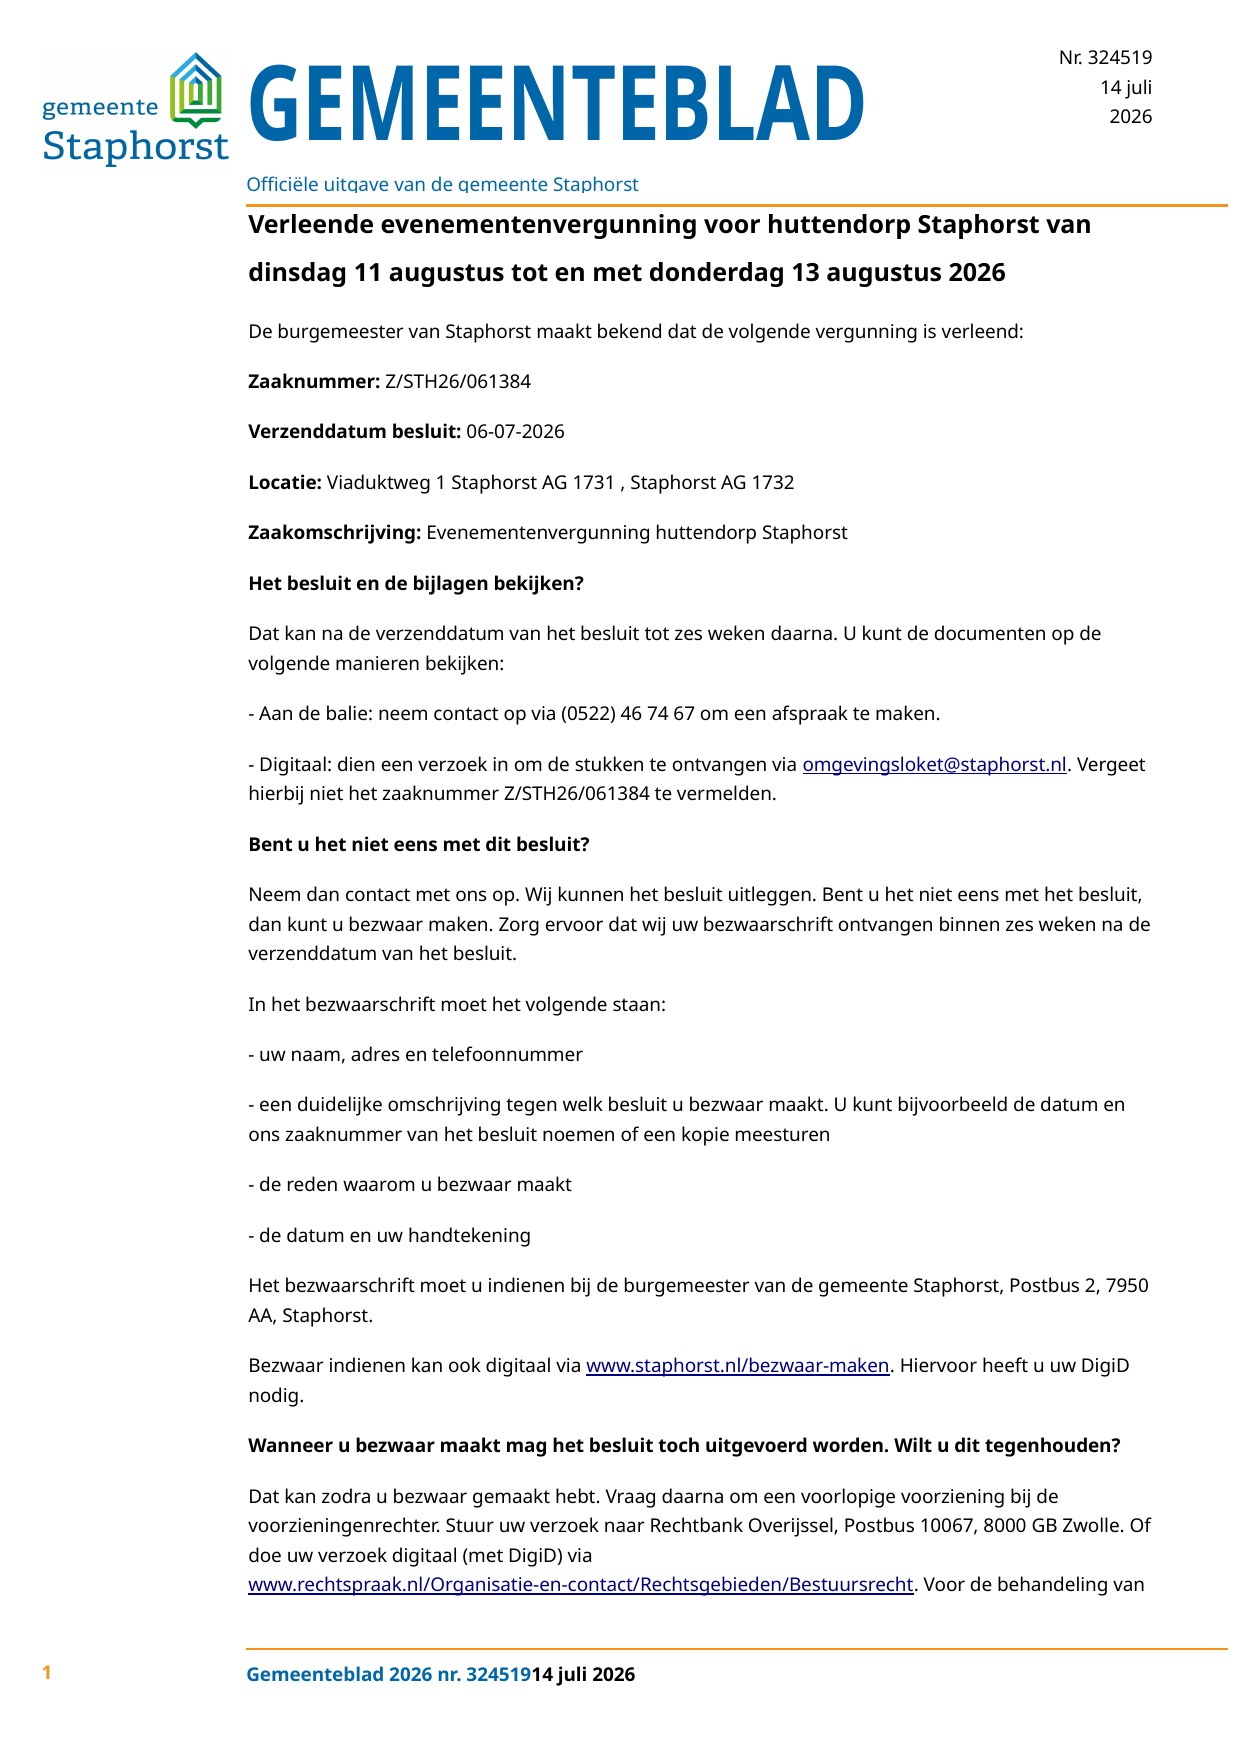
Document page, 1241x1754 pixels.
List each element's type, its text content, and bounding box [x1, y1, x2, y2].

text - Aan de balie: neem contact op via (0522) 46 74 67 om een afspraak te maken. [248, 700, 1152, 726]
text Bent u het niet eens met dit besluit? [248, 831, 1152, 857]
text Zaaknummer: Z/STH26/061384 [248, 368, 1152, 394]
text Verzenddatum besluit: 06-07-2026 [248, 419, 1152, 444]
text - uw naam, adres en telefoonnummer [248, 1041, 1152, 1067]
text Het bezwaarschrift moet u indienen bij de burgemeester van de gemeente Staphorst, Postbus 2, 7950 AA, Staphorst. [248, 1272, 1152, 1328]
text Neem dan contact met ons op. Wij kunnen het besluit uitleggen. Bent u het niet eens met het besluit, dan kunt u bezwaar maken. Zorg ervoor dat wij uw bezwaarschrift ontvangen binnen zes weken na de verzenddatum van het besluit. [248, 881, 1152, 966]
text Locatie: Viaduktweg 1 Staphorst AG 1731 , Staphorst AG 1732 [248, 469, 1152, 495]
picture [41, 47, 231, 172]
text - een duidelijke omschrijving tegen welk besluit u bezwaar maakt. U kunt bijvoorbeeld de datum en ons zaaknummer van het besluit noemen of een kopie meesturen [248, 1092, 1152, 1147]
text In het bezwaarschrift moet het volgende staan: [248, 991, 1152, 1017]
text Zaakomschrijving: Evenementenvergunning huttendorp Staphorst [248, 519, 1152, 545]
text Verleende evenementenvergunning voor huttendorp Staphorst van dinsdag 11 augustus tot en met donderdag 13 augustus 2026 [248, 207, 1152, 288]
text Wanneer u bezwaar maakt mag het besluit toch uitgevoerd worden. Wilt u dit tegenhouden? [248, 1432, 1152, 1458]
text - Digitaal: dien een verzoek in om de stukken te ontvangen via omgevingsloket@staphorst.nl. Vergeet hierbij niet het zaaknummer Z/STH26/061384 te vermelden. [248, 751, 1152, 806]
text De burgemeester van Staphorst maakt bekend dat de volgende vergunning is verleend: [248, 318, 1152, 344]
text Dat kan zodra u bezwaar gemaakt hebt. Vraag daarna om een voorlopige voorziening bij de voorzieningenrechter. Stuur uw verzoek naar Rechtbank Overijssel, Postbus 10067, 8000 GB Zwolle. Of doe uw verzoek digitaal (met DigiD) via www.rechtspraak.nl/Organisatie-en-contact/Rechtsgebieden/Bestuursrecht. Voor de behandeling van [248, 1483, 1152, 1597]
text Bezwaar indienen kan ook digitaal via www.staphorst.nl/bezwaar-maken. Hiervoor heeft u uw DigiD nodig. [248, 1352, 1152, 1408]
text Dat kan na de verzenddatum van het besluit tot zes weken daarna. U kunt de documenten op de volgende manieren bekijken: [248, 620, 1152, 676]
text - de datum en uw handtekening [248, 1222, 1152, 1248]
text - de reden waarom u bezwaar maakt [248, 1172, 1152, 1197]
text Het besluit en de bijlagen bekijken? [248, 570, 1152, 596]
